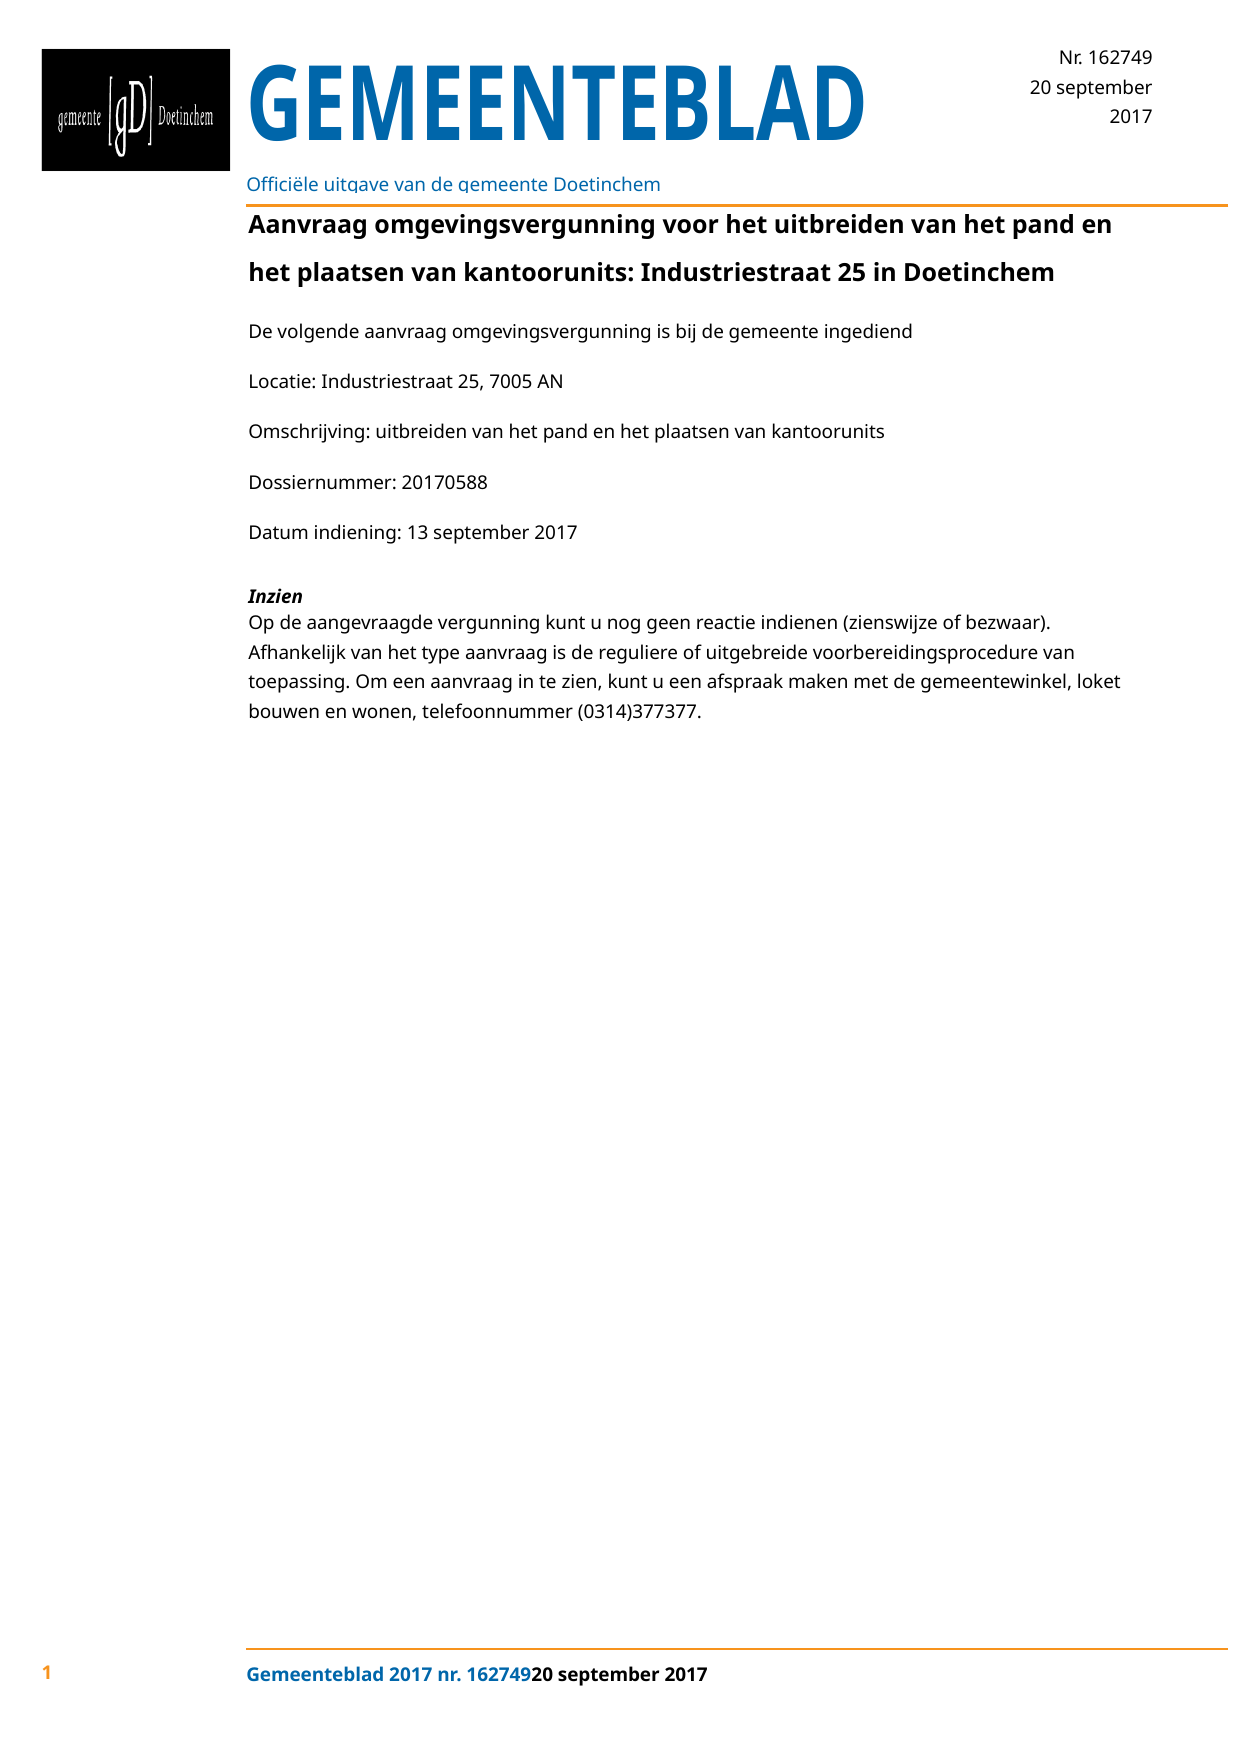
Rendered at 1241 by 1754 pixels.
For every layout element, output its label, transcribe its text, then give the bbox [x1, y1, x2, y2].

text Inzien [248, 583, 1152, 609]
text Aanvraag omgevingsvergunning voor het uitbreiden van het pand en het plaatsen van kantoorunits: Industriestraat 25 in Doetinchem [248, 207, 1152, 288]
text Datum indiening: 13 september 2017 [248, 519, 1152, 545]
text Op de aangevraagde vergunning kunt u nog geen reactie indienen (zienswijze of bezwaar). Afhankelijk van het type aanvraag is de reguliere of uitgebreide voorbereidingsprocedure van toepassing. Om een aanvraag in te zien, kunt u een afspraak maken met de gemeentewinkel, loket bouwen en wonen, telefoonnummer (0314)377377. [248, 609, 1152, 724]
text Omschrijving: uitbreiden van het pand en het plaatsen van kantoorunits [248, 419, 1152, 444]
picture [41, 47, 231, 172]
text Dossiernummer: 20170588 [248, 469, 1152, 495]
text De volgende aanvraag omgevingsvergunning is bij de gemeente ingediend [248, 318, 1152, 344]
text Locatie: Industriestraat 25, 7005 AN [248, 368, 1152, 394]
